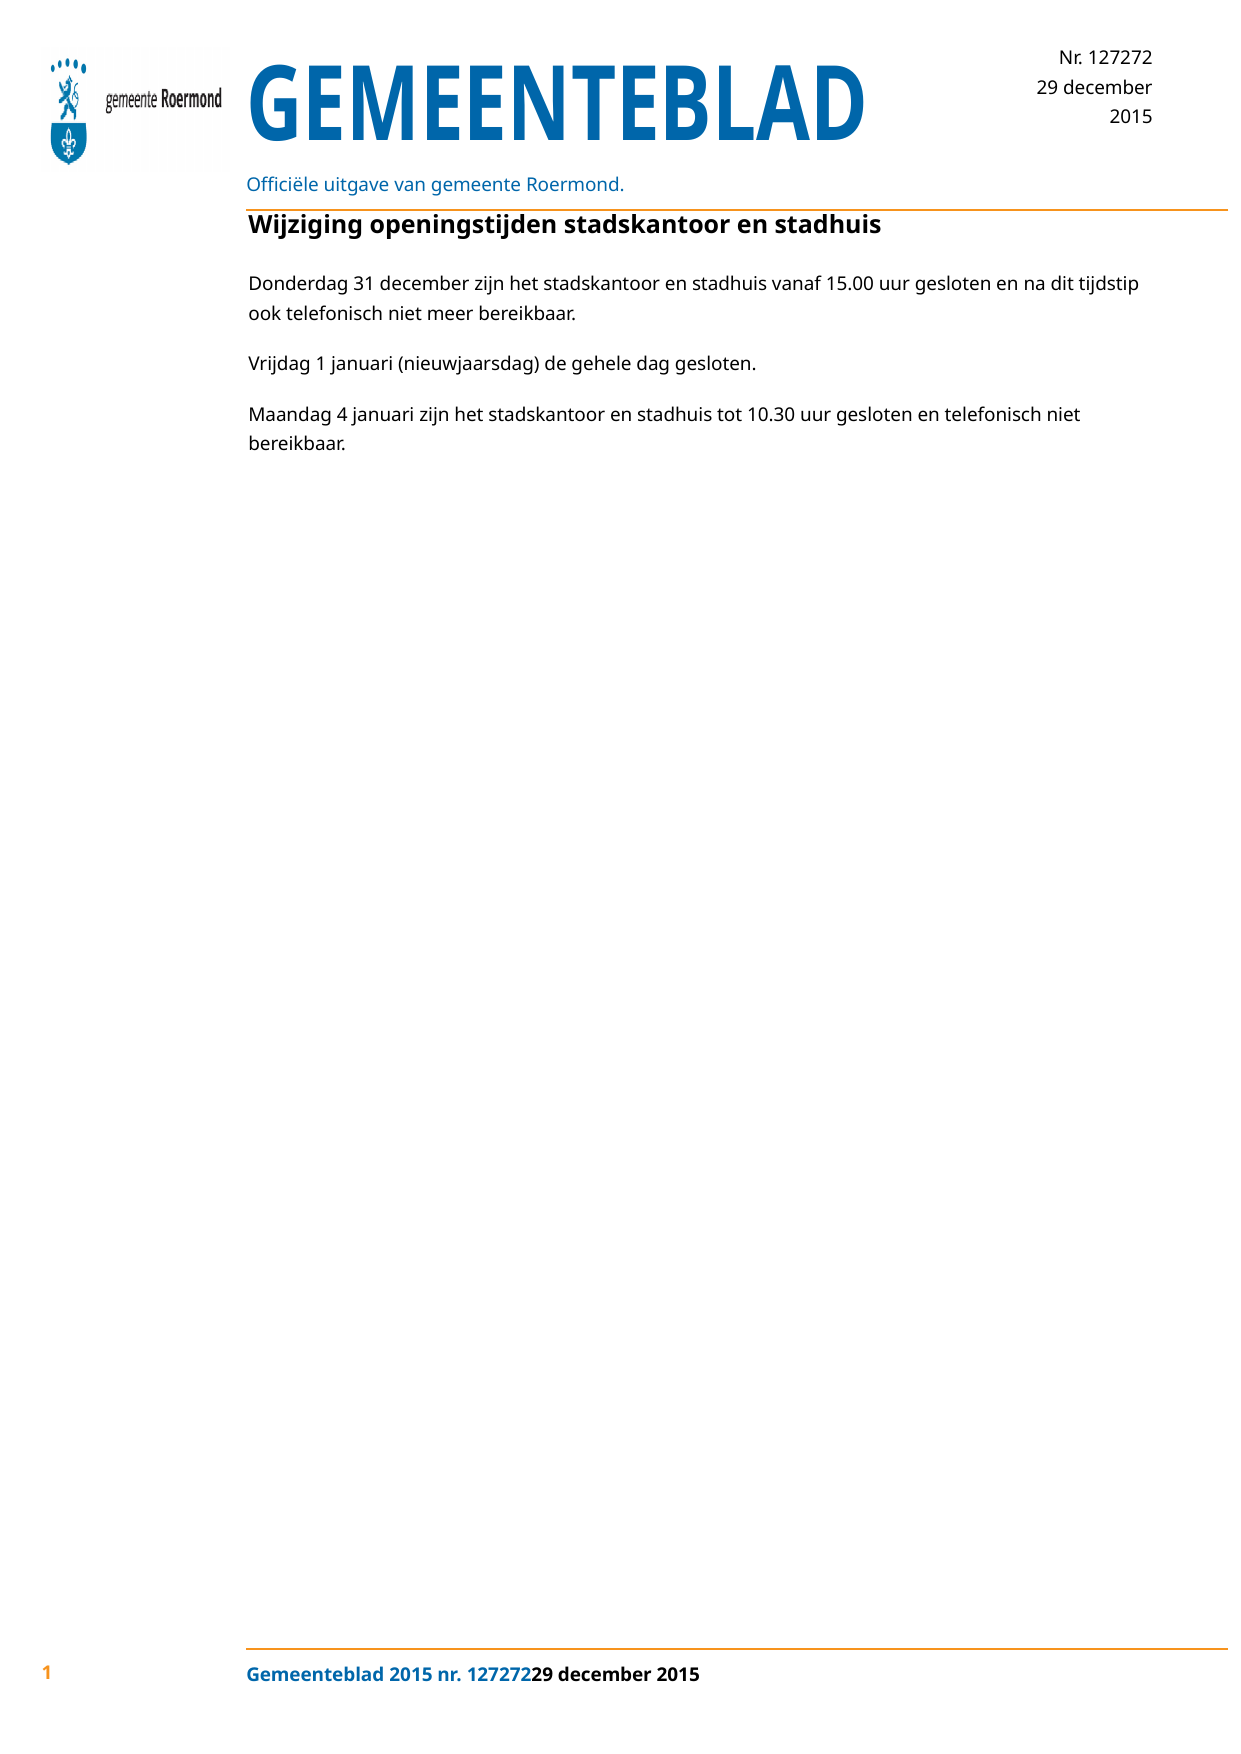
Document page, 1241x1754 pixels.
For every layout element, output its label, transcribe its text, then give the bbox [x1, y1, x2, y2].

text Maandag 4 januari zijn het stadskantoor en stadhuis tot 10.30 uur gesloten en telefonisch niet bereikbaar. [248, 401, 1152, 456]
picture [41, 47, 231, 172]
text Vrijdag 1 januari (nieuwjaarsdag) de gehele dag gesloten. [248, 350, 1152, 376]
text Donderdag 31 december zijn het stadskantoor en stadhuis vanaf 15.00 uur gesloten en na dit tijdstip ook telefonisch niet meer bereikbaar. [248, 270, 1152, 326]
text Wijziging openingstijden stadskantoor en stadhuis [248, 211, 1152, 241]
